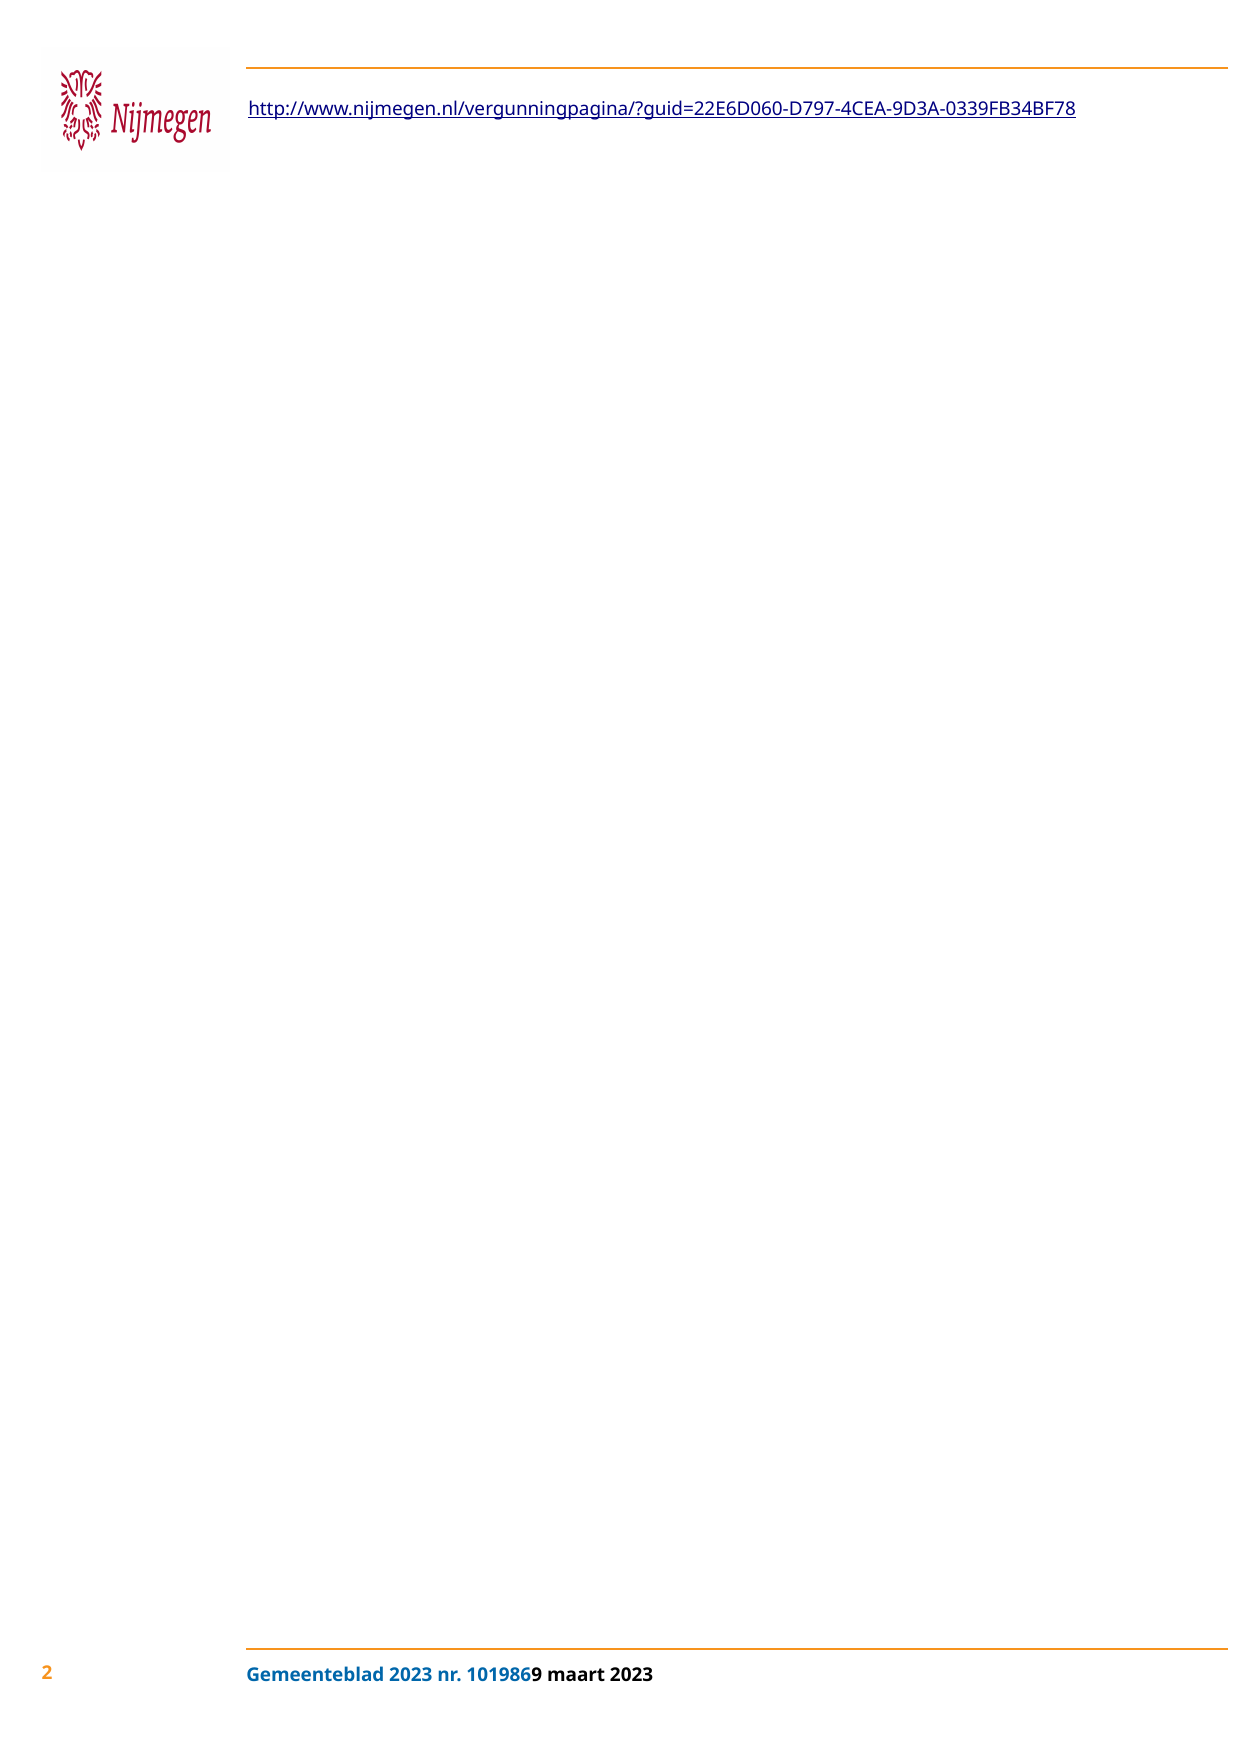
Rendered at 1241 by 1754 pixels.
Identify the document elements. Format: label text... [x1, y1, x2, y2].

picture [41, 47, 231, 172]
text http://www.nijmegen.nl/vergunningpagina/?guid=22E6D060-D797-4CEA-9D3A-0339FB34BF78 [248, 95, 1152, 121]
